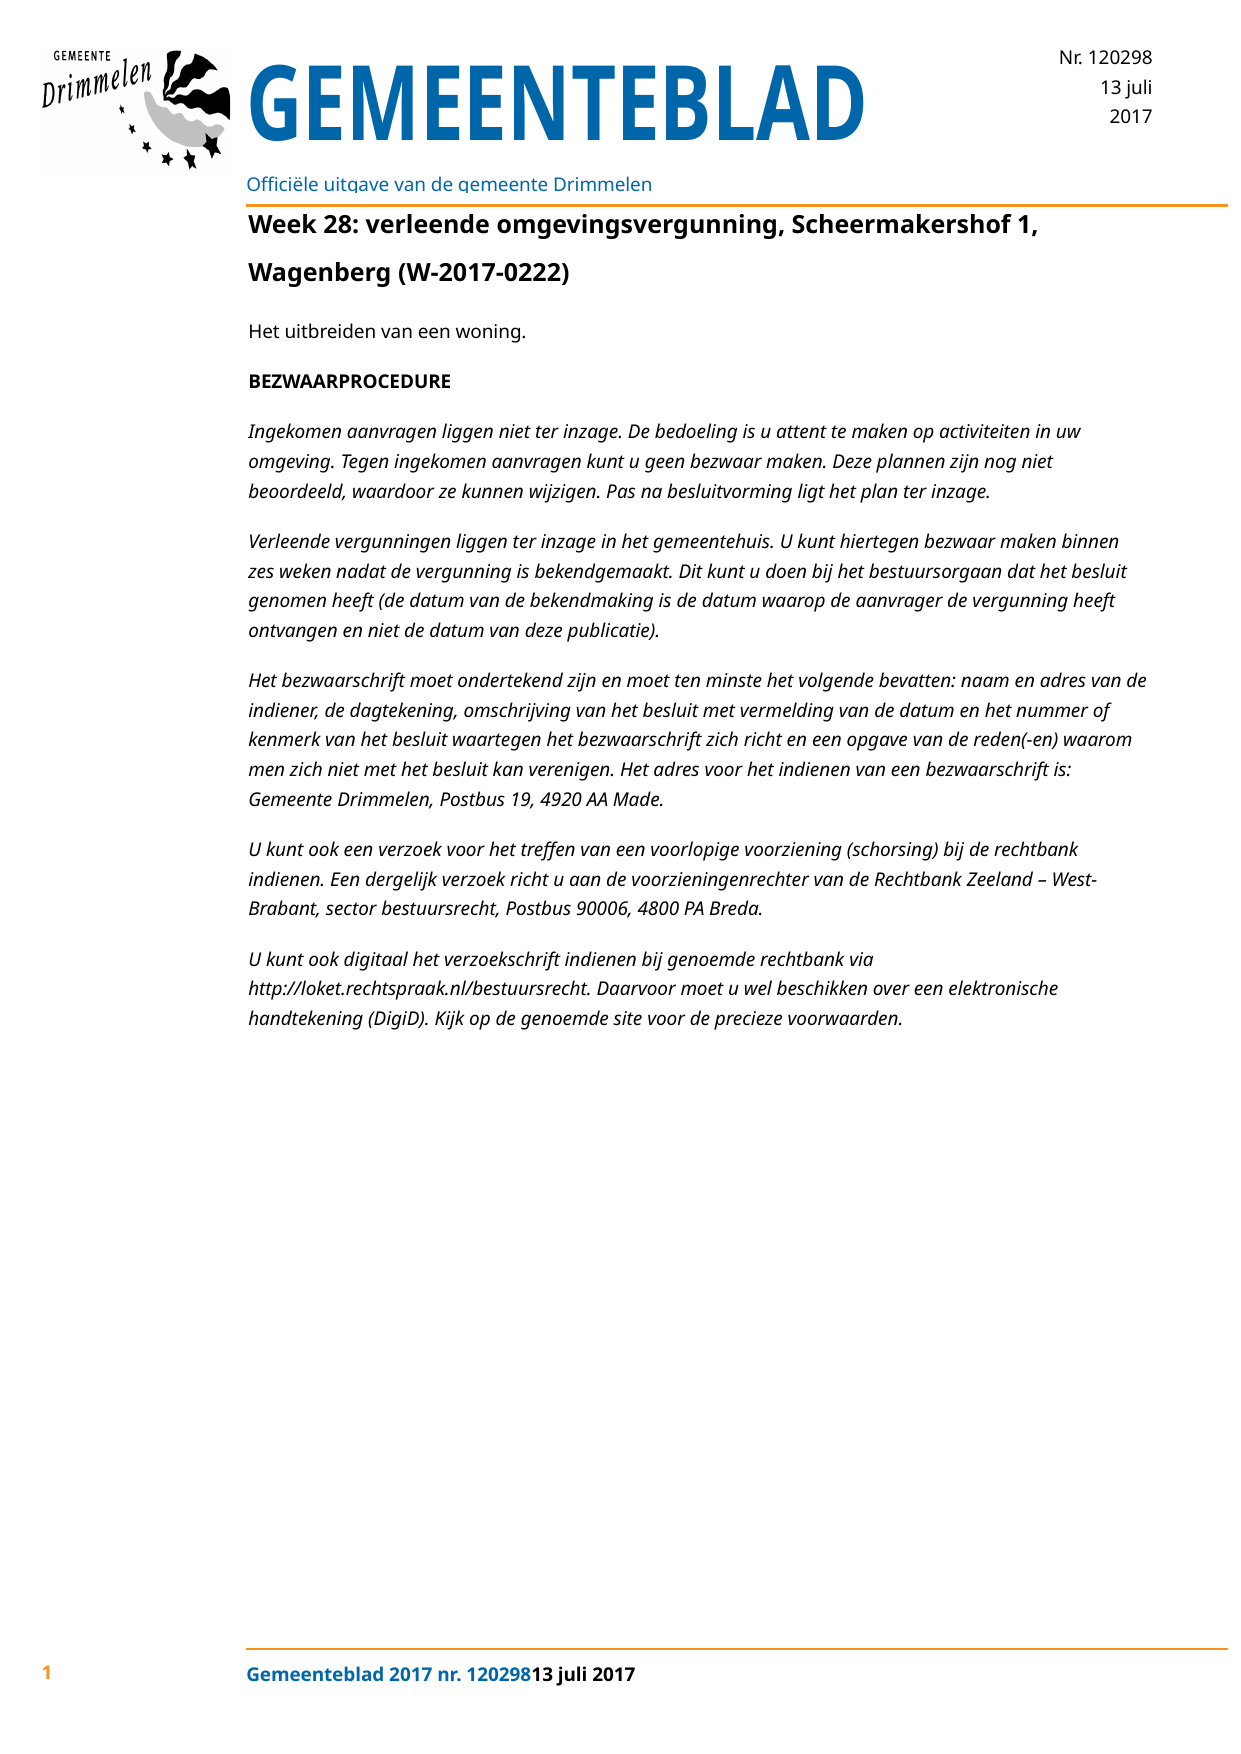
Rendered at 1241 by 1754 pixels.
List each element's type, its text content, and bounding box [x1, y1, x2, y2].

text Het bezwaarschrift moet ondertekend zijn en moet ten minste het volgende bevatten: naam en adres van de indiener, de dagtekening, omschrijving van het besluit met vermelding van de datum en het nummer of kenmerk van het besluit waartegen het bezwaarschrift zich richt en een opgave van de reden(-en) waarom men zich niet met het besluit kan verenigen. Het adres voor het indienen van een bezwaarschrift is: Gemeente Drimmelen, Postbus 19, 4920 AA Made. [248, 667, 1152, 812]
text U kunt ook een verzoek voor het treffen van een voorlopige voorziening (schorsing) bij de rechtbank indienen. Een dergelijk verzoek richt u aan de voorzieningenrechter van de Rechtbank Zeeland – West-Brabant, sector bestuursrecht, Postbus 90006, 4800 PA Breda. [248, 836, 1152, 921]
text Het uitbreiden van een woning. [248, 318, 1152, 344]
text Verleende vergunningen liggen ter inzage in het gemeentehuis. U kunt hiertegen bezwaar maken binnen zes weken nadat de vergunning is bekendgemaakt. Dit kunt u doen bij het bestuursorgaan dat het besluit genomen heeft (de datum van de bekendmaking is de datum waarop de aanvrager de vergunning heeft ontvangen en niet de datum van deze publicatie). [248, 528, 1152, 643]
text U kunt ook digitaal het verzoekschrift indienen bij genoemde rechtbank via http://loket.rechtspraak.nl/bestuursrecht. Daarvoor moet u wel beschikken over een elektronische handtekening (DigiD). Kijk op de genoemde site voor de precieze voorwaarden. [248, 946, 1152, 1031]
text Week 28: verleende omgevingsvergunning, Scheermakershof 1, Wagenberg (W-2017-0222) [248, 207, 1152, 288]
text BEZWAARPROCEDURE [248, 368, 1152, 394]
picture [41, 47, 231, 172]
text Ingekomen aanvragen liggen niet ter inzage. De bedoeling is u attent te maken op activiteiten in uw omgeving. Tegen ingekomen aanvragen kunt u geen bezwaar maken. Deze plannen zijn nog niet beoordeeld, waardoor ze kunnen wijzigen. Pas na besluitvorming ligt het plan ter inzage. [248, 419, 1152, 504]
